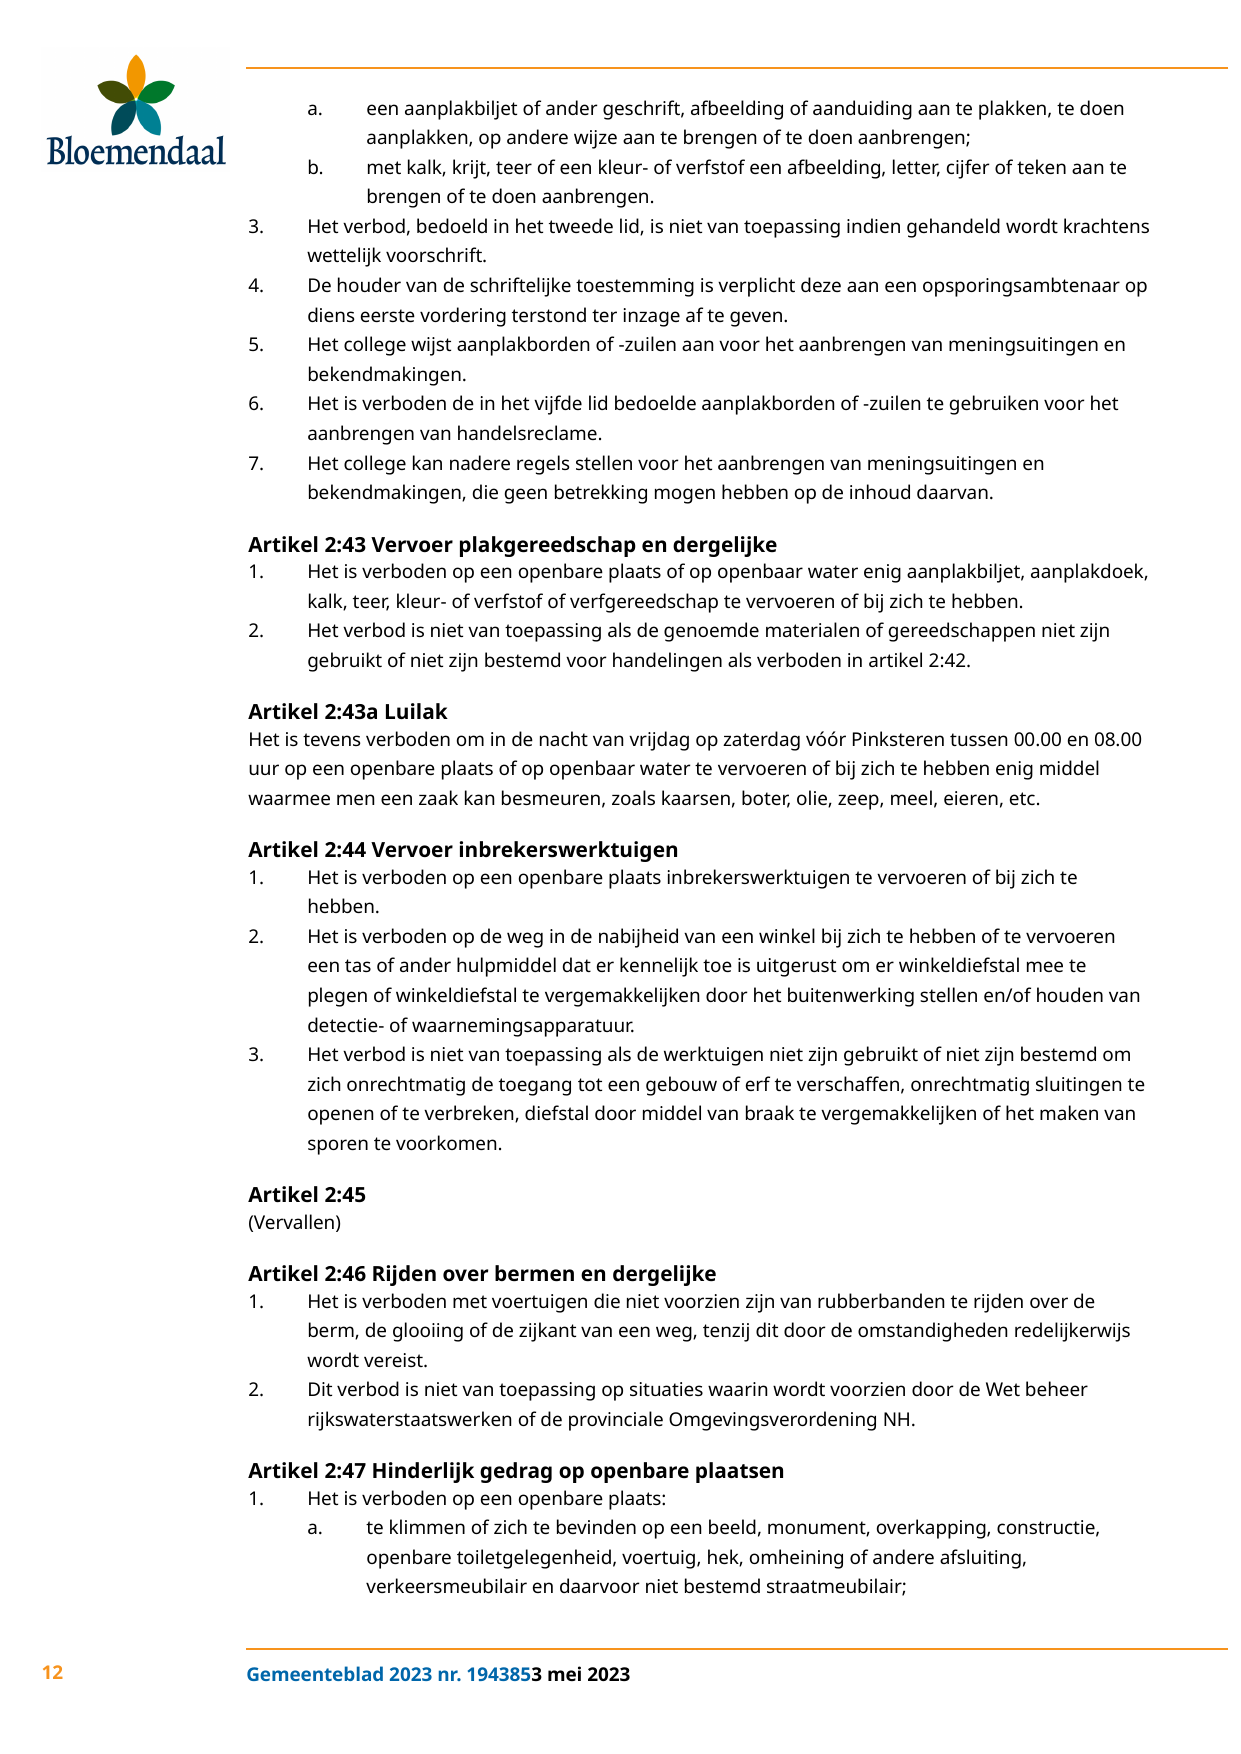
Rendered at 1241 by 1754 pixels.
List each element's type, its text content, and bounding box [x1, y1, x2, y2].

list Dit verbod is niet van toepassing op situaties waarin wordt voorzien door de Wet beheer rijkswaterstaatswerken of de provinciale Omgevingsverordening NH. [248, 1377, 1152, 1432]
list Het is verboden op een openbare plaats of op openbaar water enig aanplakbiljet, aanplakdoek, kalk, teer, kleur- of verfstof of verfgereedschap te vervoeren of bij zich te hebben. [248, 558, 1152, 613]
list Het college wijst aanplakborden of -zuilen aan voor het aanbrengen van meningsuitingen en bekendmakingen. [248, 331, 1152, 387]
list Het verbod, bedoeld in het tweede lid, is niet van toepassing indien gehandeld wordt krachtens wettelijk voorschrift. [248, 213, 1152, 268]
list Het is verboden op de weg in de nabijheid van een winkel bij zich te hebben of te vervoeren een tas of ander hulpmiddel dat er kennelijk toe is uitgerust om er winkeldiefstal mee te plegen of winkeldiefstal te vergemakkelijken door het buitenwerking stellen en/of houden van detectie- of waarnemingsapparatuur. [248, 923, 1152, 1037]
text Artikel 2:43a Luilak [248, 697, 1152, 726]
list De houder van de schriftelijke toestemming is verplicht deze aan een opsporingsambtenaar op diens eerste vordering terstond ter inzage af te geven. [248, 272, 1152, 328]
list Het is verboden met voertuigen die niet voorzien zijn van rubberbanden te rijden over de berm, de glooiing of de zijkant van een weg, tenzij dit door de omstandigheden redelijkerwijs wordt vereist. [248, 1288, 1152, 1373]
text Het is tevens verboden om in de nacht van vrijdag op zaterdag vóór Pinksteren tussen 00.00 en 08.00 uur op een openbare plaats of op openbaar water te vervoeren of bij zich te hebben enig middel waarmee men een zaak kan besmeuren, zoals kaarsen, boter, olie, zeep, meel, eieren, etc. [248, 726, 1152, 811]
list Het is verboden op een openbare plaats: [248, 1485, 1152, 1511]
list Het is verboden de in het vijfde lid bedoelde aanplakborden of -zuilen te gebruiken voor het aanbrengen van handelsreclame. [248, 391, 1152, 446]
list Het college kan nadere regels stellen voor het aanbrengen van meningsuitingen en bekendmakingen, die geen betrekking mogen hebben op de inhoud daarvan. [248, 450, 1152, 505]
text Artikel 2:45 [248, 1181, 1152, 1209]
text Artikel 2:44 Vervoer inbrekerswerktuigen [248, 835, 1152, 864]
list een aanplakbiljet of ander geschrift, afbeelding of aanduiding aan te plakken, te doen aanplakken, op andere wijze aan te brengen of te doen aanbrengen; [307, 95, 1152, 150]
list Het is verboden op een openbare plaats inbrekerswerktuigen te vervoeren of bij zich te hebben. [248, 864, 1152, 919]
list te klimmen of zich te bevinden op een beeld, monument, overkapping, constructie, openbare toiletgelegenheid, voertuig, hek, omheining of andere afsluiting, verkeersmeubilair en daarvoor niet bestemd straatmeubilair; [307, 1514, 1152, 1599]
text Artikel 2:47 Hinderlijk gedrag op openbare plaatsen [248, 1457, 1152, 1485]
picture [41, 47, 231, 172]
list Het verbod is niet van toepassing als de genoemde materialen of gereedschappen niet zijn gebruikt of niet zijn bestemd voor handelingen als verboden in artikel 2:42. [248, 617, 1152, 673]
text Artikel 2:46 Rijden over bermen en dergelijke [248, 1259, 1152, 1288]
text (Vervallen) [248, 1209, 1152, 1235]
text Artikel 2:43 Vervoer plakgereedschap en dergelijke [248, 530, 1152, 558]
list met kalk, krijt, teer of een kleur- of verfstof een afbeelding, letter, cijfer of teken aan te brengen of te doen aanbrengen. [307, 154, 1152, 209]
list Het verbod is niet van toepassing als de werktuigen niet zijn gebruikt of niet zijn bestemd om zich onrechtmatig de toegang tot een gebouw of erf te verschaffen, onrechtmatig sluitingen te openen of te verbreken, diefstal door middel van braak te vergemakkelijken of het maken van sporen te voorkomen. [248, 1041, 1152, 1156]
